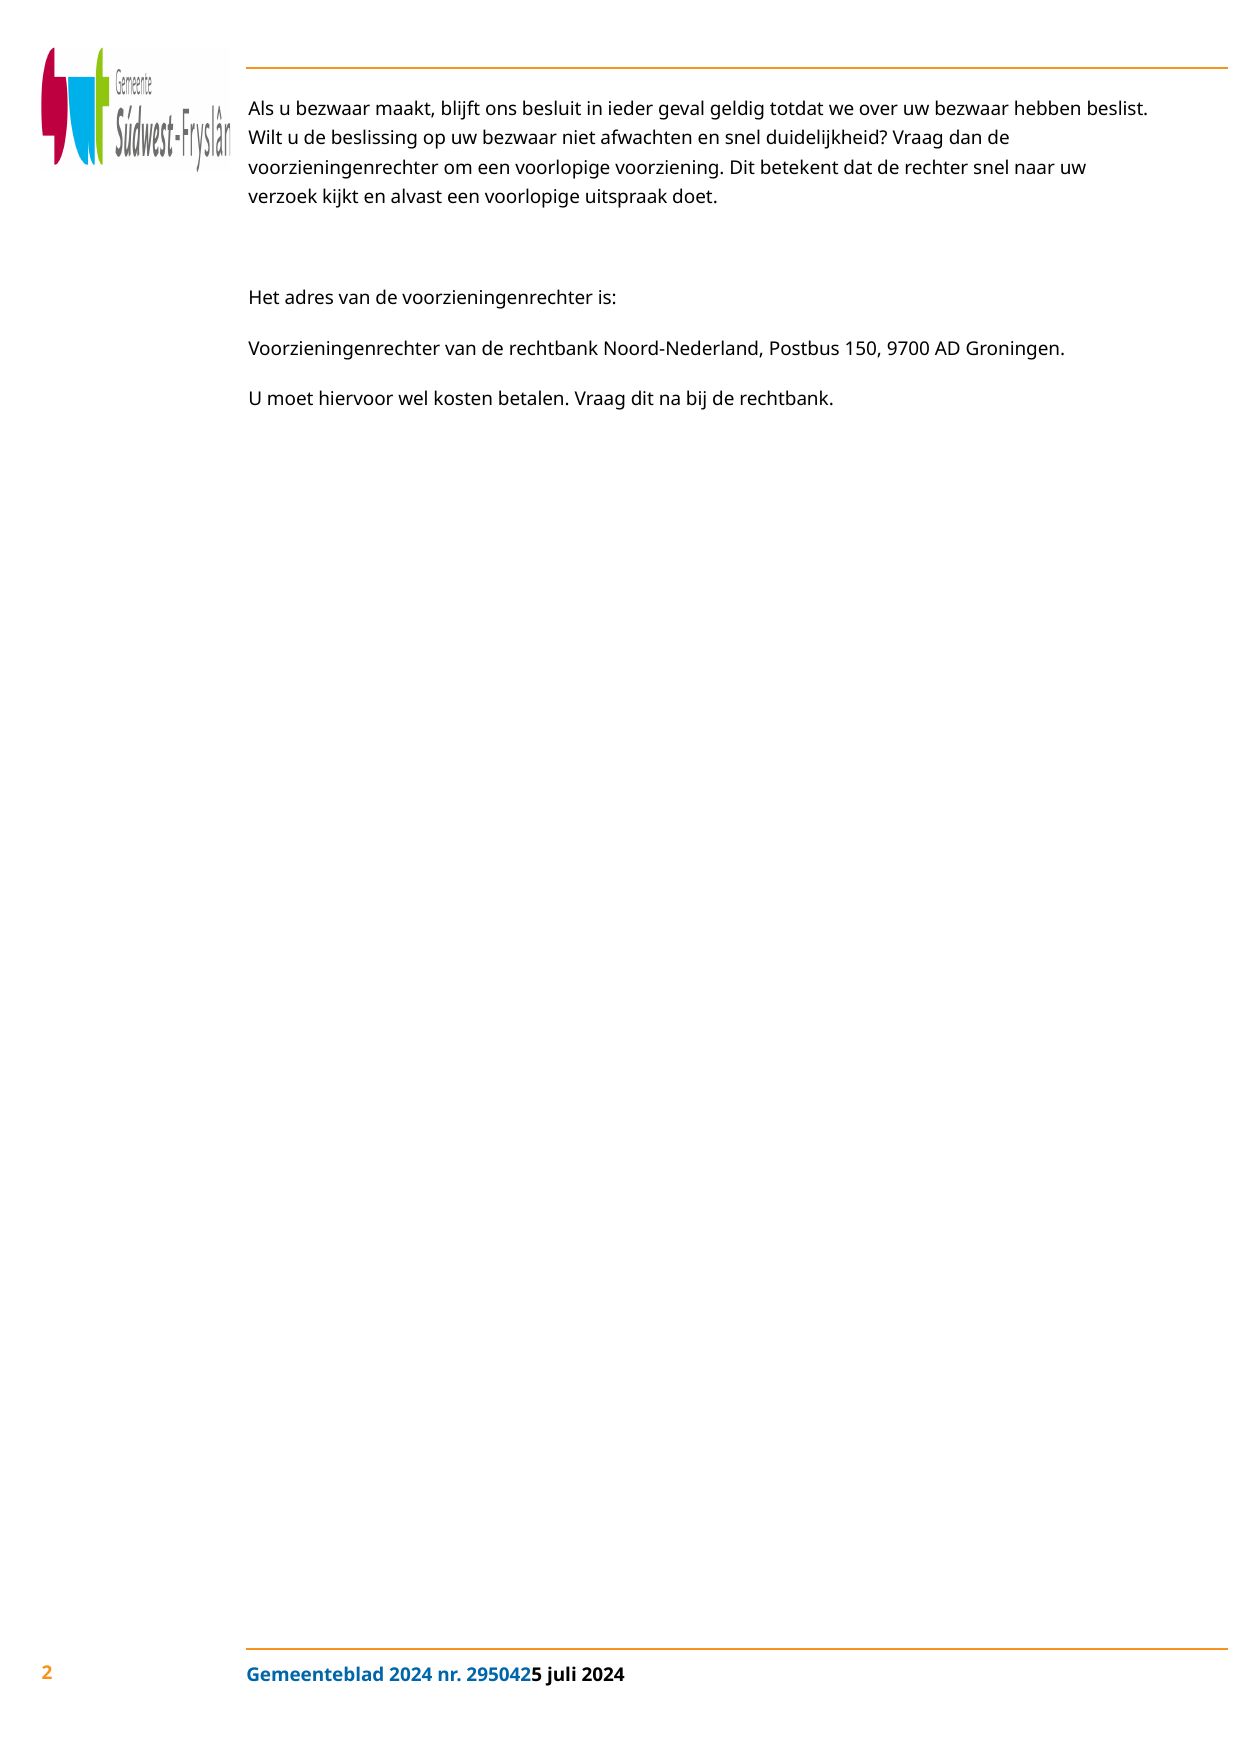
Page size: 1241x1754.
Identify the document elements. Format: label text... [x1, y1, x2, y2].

text Het adres van de voorzieningenrechter is: [248, 284, 1152, 310]
text Als u bezwaar maakt, blijft ons besluit in ieder geval geldig totdat we over uw bezwaar hebben beslist. Wilt u de beslissing op uw bezwaar niet afwachten en snel duidelijkheid? Vraag dan de voorzieningenrechter om een voorlopige voorziening. Dit betekent dat de rechter snel naar uw verzoek kijkt en alvast een voorlopige uitspraak doet. [248, 95, 1152, 209]
picture [41, 47, 231, 172]
text U moet hiervoor wel kosten betalen. Vraag dit na bij de rechtbank. [248, 385, 1152, 411]
text Voorzieningenrechter van de rechtbank Noord-Nederland, Postbus 150, 9700 AD Groningen. [248, 335, 1152, 361]
